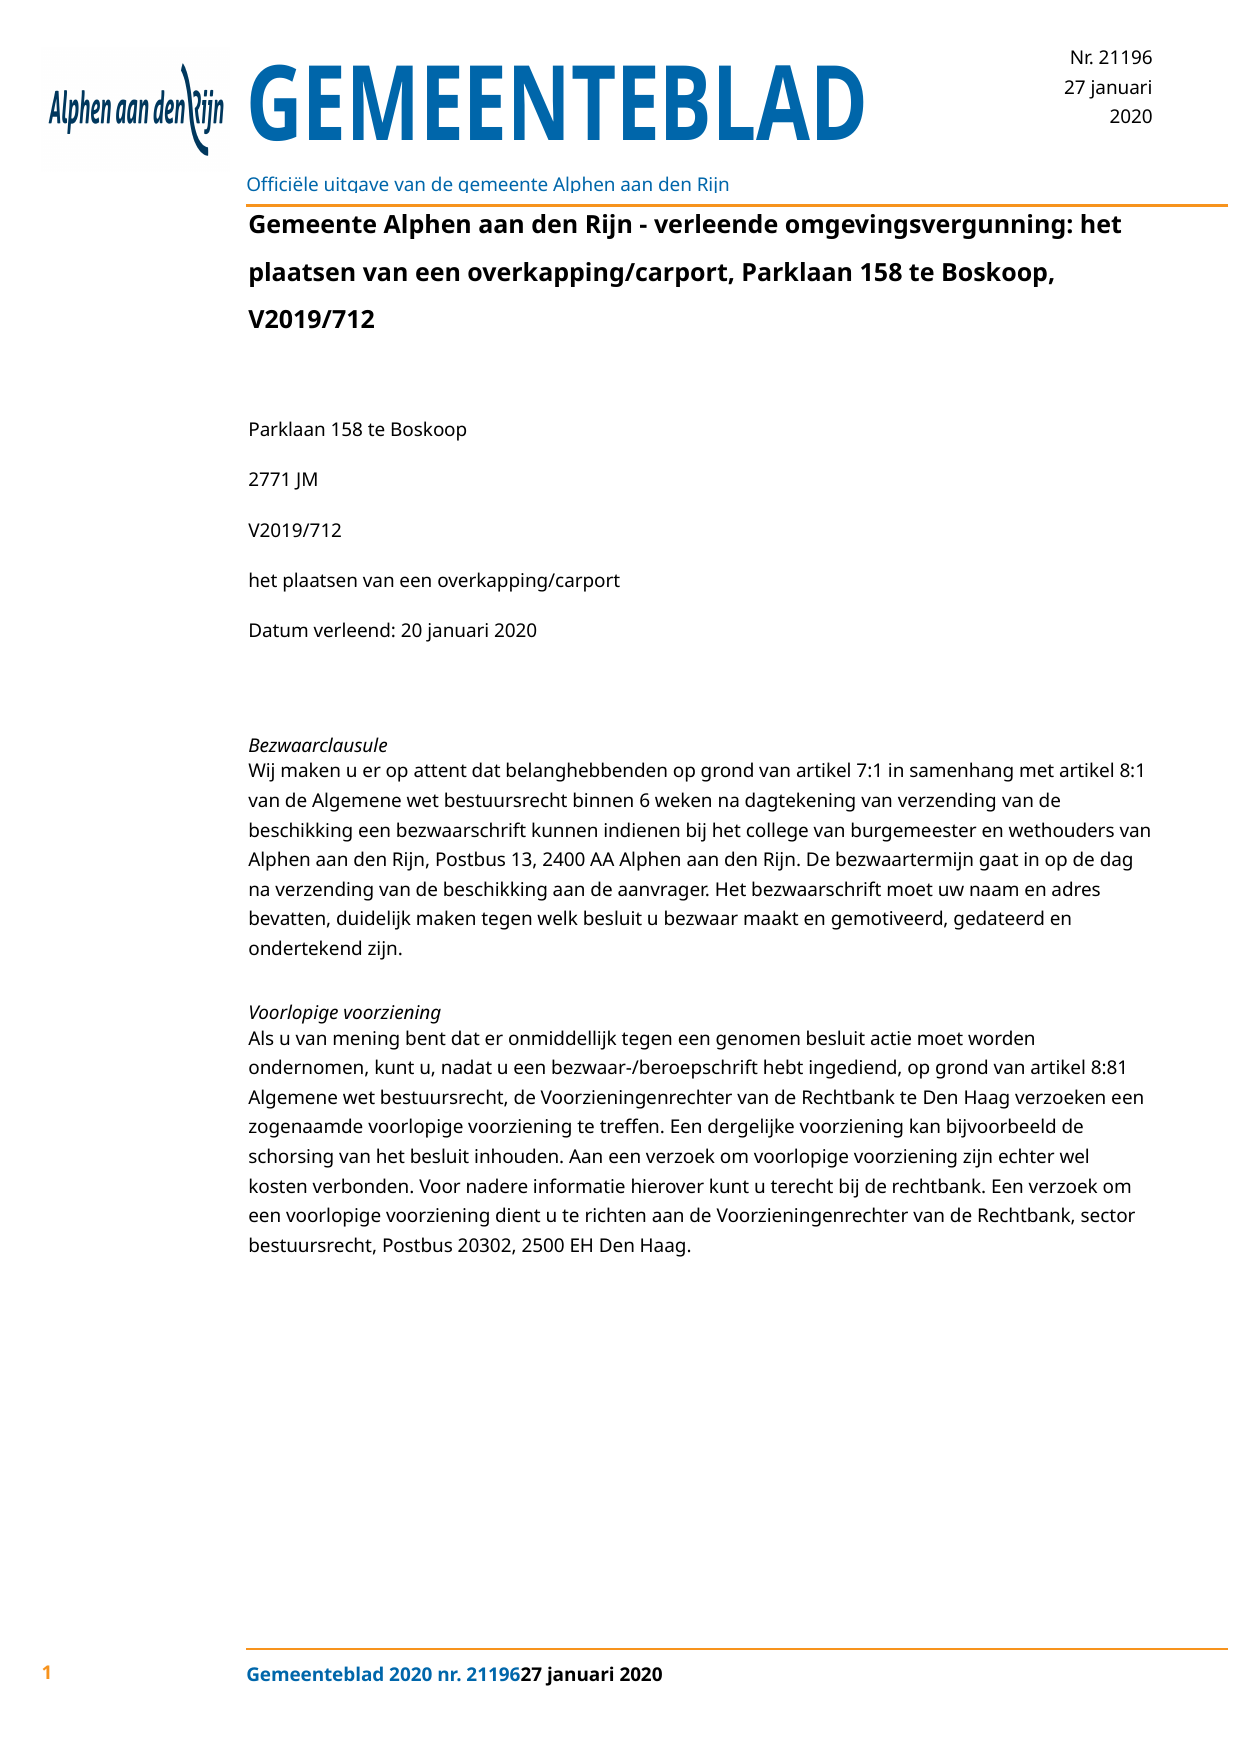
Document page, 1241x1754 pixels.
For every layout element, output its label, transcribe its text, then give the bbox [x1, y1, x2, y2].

text Parklaan 158 te Boskoop [248, 416, 1152, 442]
text Gemeente Alphen aan den Rijn - verleende omgevingsvergunning: het plaatsen van een overkapping/carport, Parklaan 158 te Boskoop, V2019/712 [248, 207, 1152, 336]
text Als u van mening bent dat er onmiddellijk tegen een genomen besluit actie moet worden ondernomen, kunt u, nadat u een bezwaar-/beroepschrift hebt ingediend, op grond van artikel 8:81 Algemene wet bestuursrecht, de Voorzieningenrechter van de Rechtbank te Den Haag verzoeken een zogenaamde voorlopige voorziening te treffen. Een dergelijke voorziening kan bijvoorbeeld de schorsing van het besluit inhouden. Aan een verzoek om voorlopige voorziening zijn echter wel kosten verbonden. Voor nadere informatie hierover kunt u terecht bij de rechtbank. Een verzoek om een voorlopige voorziening dient u te richten aan de Voorzieningenrechter van de Rechtbank, sector bestuursrecht, Postbus 20302, 2500 EH Den Haag. [248, 1025, 1152, 1258]
text Voorlopige voorziening [248, 999, 1152, 1025]
text Bezwaarclausule [248, 732, 1152, 758]
text 2771 JM [248, 466, 1152, 492]
text Datum verleend: 20 januari 2020 [248, 618, 1152, 643]
picture [41, 47, 231, 172]
text Wij maken u er op attent dat belanghebbenden op grond van artikel 7:1 in samenhang met artikel 8:1 van de Algemene wet bestuursrecht binnen 6 weken na dagtekening van verzending van de beschikking een bezwaarschrift kunnen indienen bij het college van burgemeester en wethouders van Alphen aan den Rijn, Postbus 13, 2400 AA Alphen aan den Rijn. De bezwaartermijn gaat in op de dag na verzending van de beschikking aan de aanvrager. Het bezwaarschrift moet uw naam en adres bevatten, duidelijk maken tegen welk besluit u bezwaar maakt en gemotiveerd, gedateerd en ondertekend zijn. [248, 758, 1152, 961]
text V2019/712 [248, 517, 1152, 542]
text het plaatsen van een overkapping/carport [248, 567, 1152, 593]
